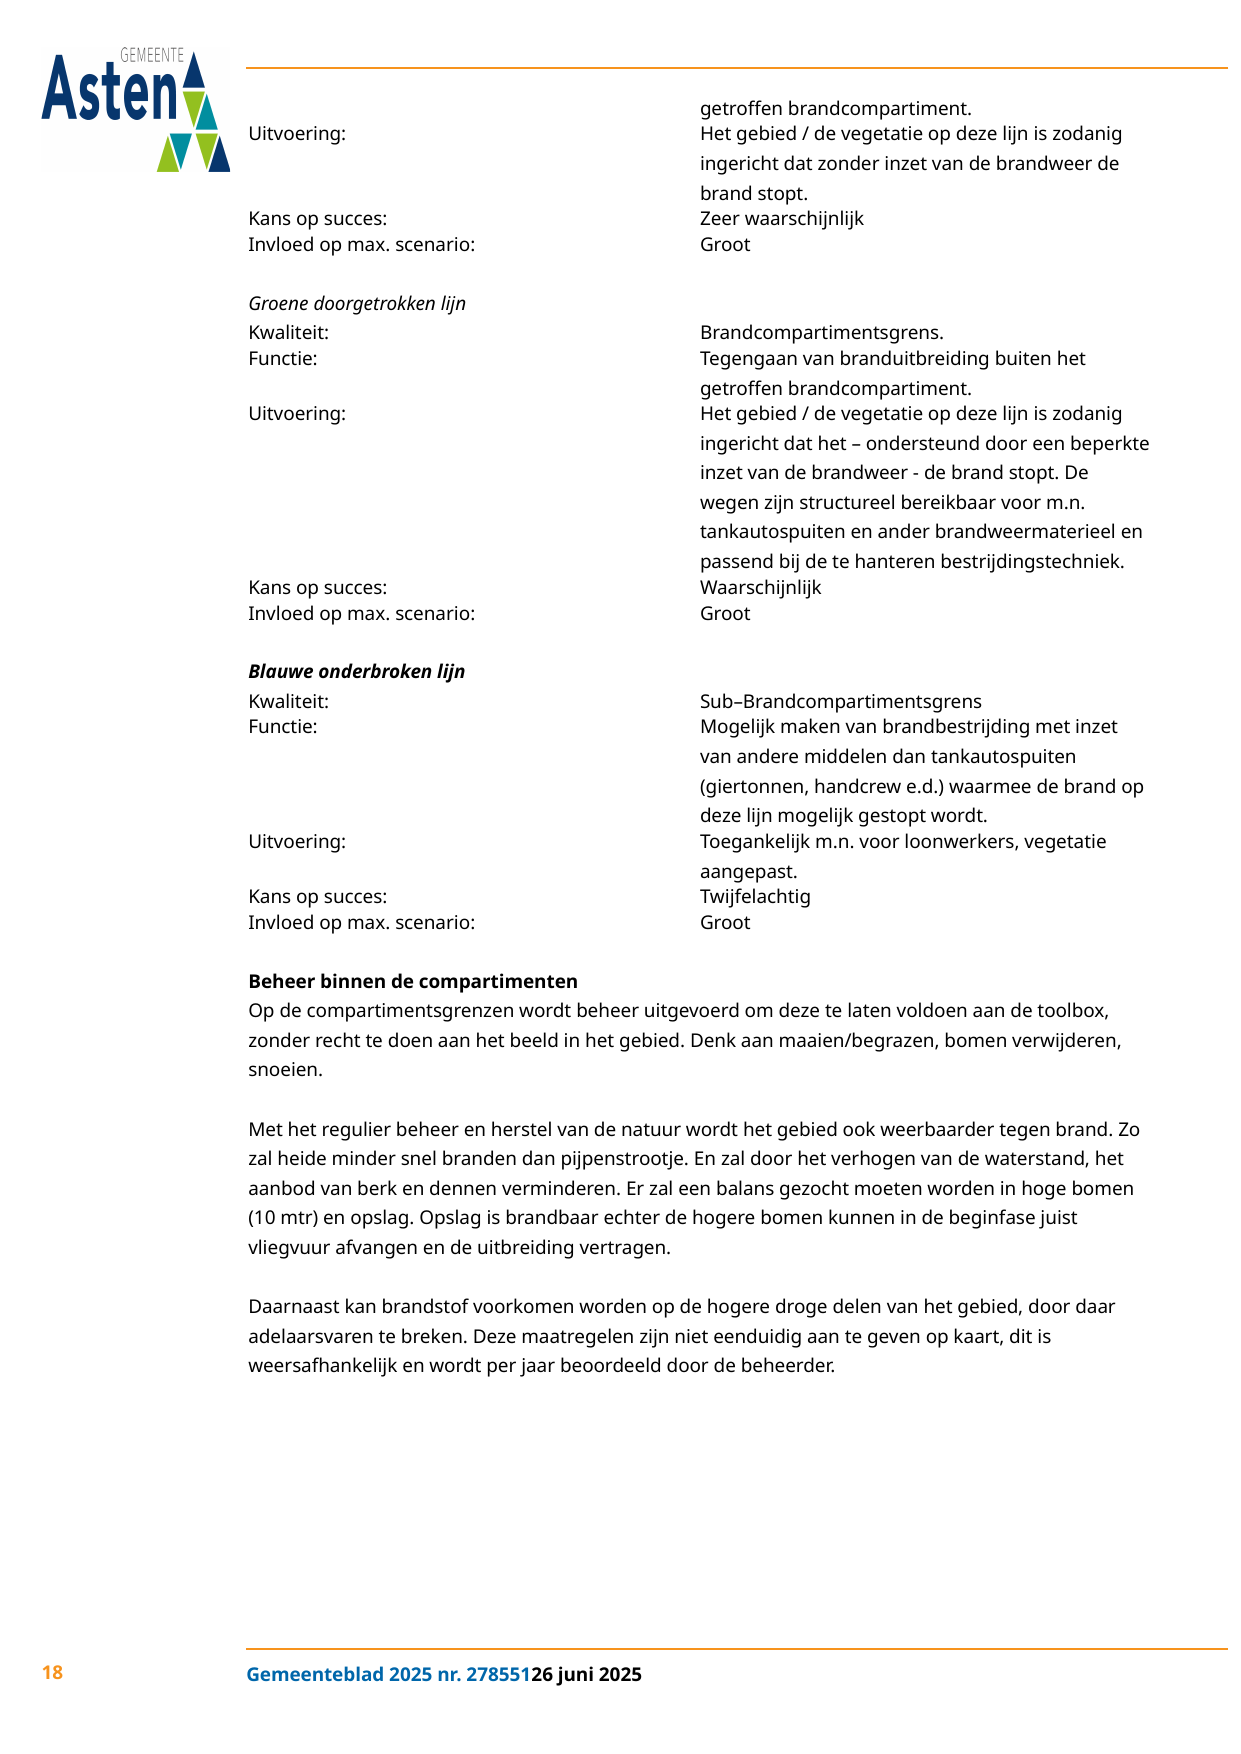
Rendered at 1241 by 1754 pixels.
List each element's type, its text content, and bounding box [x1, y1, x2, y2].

table_cell Uitvoering: [248, 400, 700, 574]
table_cell Functie: [248, 345, 700, 400]
table_cell Invloed op max. scenario: [248, 909, 700, 935]
table_cell Toegankelijk m.n. voor loonwerkers, vegetatie aangepast. [700, 828, 1152, 883]
table_cell Groot [700, 600, 1152, 626]
table_cell Zeer waarschijnlijk [700, 205, 1152, 231]
table_cell [248, 95, 700, 121]
table_cell Invloed op max. scenario: [248, 231, 700, 257]
table_cell Uitvoering: [248, 121, 700, 205]
table_cell Tegengaan van branduitbreiding buiten het getroffen brandcompartiment. [700, 345, 1152, 400]
text Met het regulier beheer en herstel van de natuur wordt het gebied ook weerbaarder tegen brand. Zo zal heide minder snel branden dan pijpenstrootje. En zal door het verhogen van de waterstand, het aanbod van berk en dennen verminderen. Er zal een balans gezocht moeten worden in hoge bomen (10 mtr) en opslag. Opslag is brandbaar echter de hogere bomen kunnen in de beginfase juist vliegvuur afvangen en de uitbreiding vertragen. [248, 1116, 1152, 1260]
table_cell Kans op succes: [248, 205, 700, 231]
table_header Kwaliteit: [248, 688, 700, 714]
table_cell Het gebied / de vegetatie op deze lijn is zodanig ingericht dat zonder inzet van de brandweer de brand stopt. [700, 121, 1152, 205]
table_cell Twijfelachtig [700, 884, 1152, 909]
table_header Kwaliteit: [248, 319, 700, 345]
text Blauwe onderbroken lijn [248, 658, 1152, 684]
table_cell Functie: [248, 714, 700, 828]
table_cell Het gebied / de vegetatie op deze lijn is zodanig ingericht dat het – ondersteund door een beperkte inzet van de brandweer - de brand stopt. De wegen zijn structureel bereikbaar voor m.n. tankautospuiten en ander brandweermaterieel en passend bij de te hanteren bestrijdingstechniek. [700, 400, 1152, 574]
picture [41, 47, 231, 172]
table_cell Invloed op max. scenario: [248, 600, 700, 626]
table_header Sub–Brandcompartimentsgrens [700, 688, 1152, 714]
table_cell Groot [700, 909, 1152, 935]
table_cell Mogelijk maken van brandbestrijding met inzet van andere middelen dan tankautospuiten (giertonnen, handcrew e.d.) waarmee de brand op deze lijn mogelijk gestopt wordt. [700, 714, 1152, 828]
table_cell Waarschijnlijk [700, 574, 1152, 600]
table_cell Kans op succes: [248, 574, 700, 600]
table_cell getroffen brandcompartiment. [700, 95, 1152, 121]
text Beheer binnen de compartimenten [248, 968, 1152, 993]
table_cell Uitvoering: [248, 828, 700, 883]
text Groene doorgetrokken lijn [248, 290, 1152, 315]
table_cell Kans op succes: [248, 884, 700, 909]
table_header Brandcompartimentsgrens. [700, 319, 1152, 345]
text Daarnaast kan brandstof voorkomen worden op de hogere droge delen van het gebied, door daar adelaarsvaren te breken. Deze maatregelen zijn niet eenduidig aan te geven op kaart, dit is weersafhankelijk en wordt per jaar beoordeeld door de beheerder. [248, 1293, 1152, 1378]
table_cell Groot [700, 231, 1152, 257]
text Op de compartimentsgrenzen wordt beheer uitgevoerd om deze te laten voldoen aan de toolbox, zonder recht te doen aan het beeld in het gebied. Denk aan maaien/begrazen, bomen verwijderen, snoeien. [248, 997, 1152, 1082]
